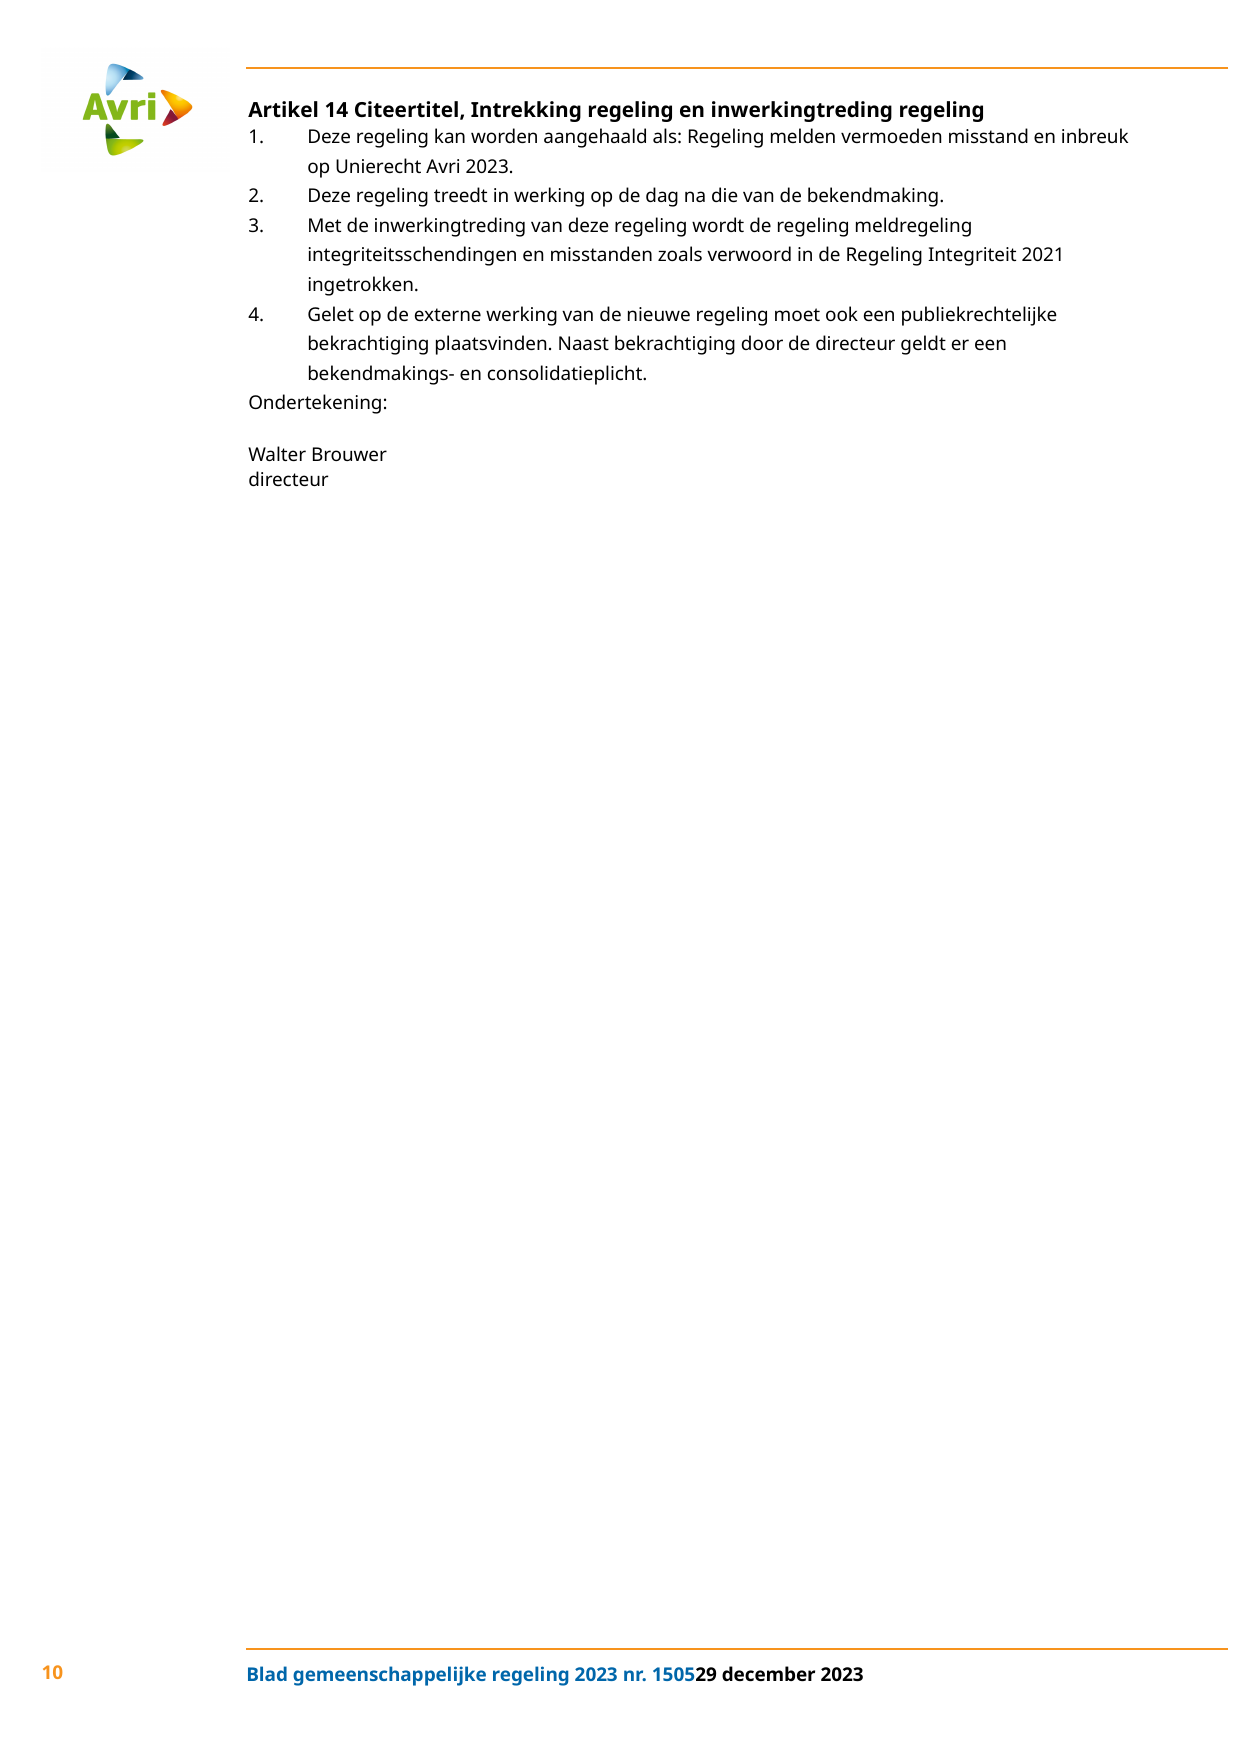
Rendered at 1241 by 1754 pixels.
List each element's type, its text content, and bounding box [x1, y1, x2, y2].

text Artikel 14 Citeertitel, Intrekking regeling en inwerkingtreding regeling [248, 95, 1152, 123]
list Deze regeling treedt in werking op de dag na die van de bekendmaking. [248, 182, 1152, 208]
text directeur [248, 467, 1152, 492]
text Ondertekening: [248, 389, 1152, 415]
list Met de inwerkingtreding van deze regeling wordt de regeling meldregeling integriteitsschendingen en misstanden zoals verwoord in de Regeling Integriteit 2021 ingetrokken. [248, 212, 1152, 297]
list Gelet op de externe werking van de nieuwe regeling moet ook een publiekrechtelijke bekrachtiging plaatsvinden. Naast bekrachtiging door de directeur geldt er een bekendmakings- en consolidatieplicht. [248, 301, 1152, 386]
list Deze regeling kan worden aangehaald als: Regeling melden vermoeden misstand en inbreuk op Unierecht Avri 2023. [248, 123, 1152, 178]
text Walter Brouwer [248, 441, 1152, 467]
picture [41, 47, 231, 172]
